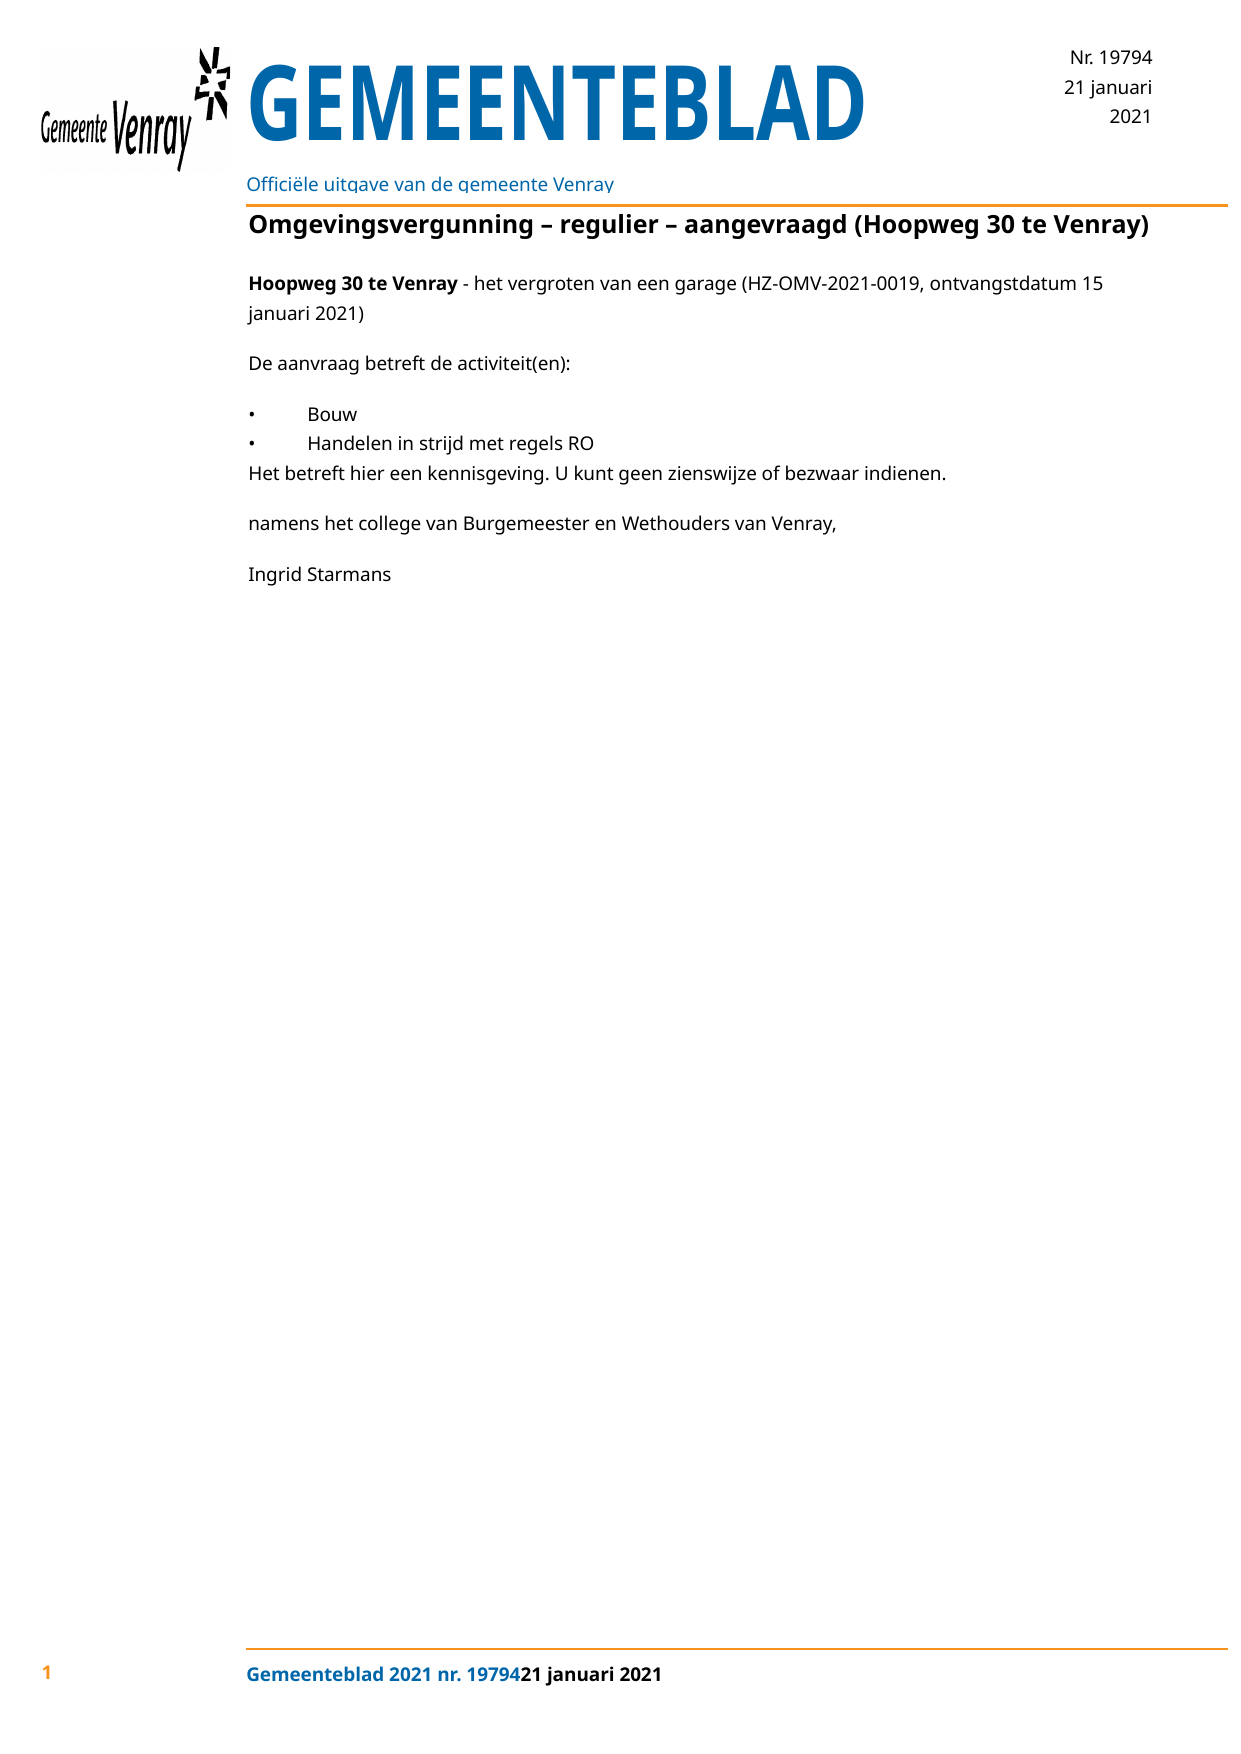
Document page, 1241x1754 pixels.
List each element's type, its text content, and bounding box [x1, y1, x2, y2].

text Hoopweg 30 te Venray - het vergroten van een garage (HZ-OMV-2021-0019, ontvangstdatum 15 januari 2021) [248, 270, 1152, 326]
text namens het college van Burgemeester en Wethouders van Venray, [248, 510, 1152, 536]
list Bouw [248, 401, 1152, 426]
picture [41, 47, 231, 172]
list Handelen in strijd met regels RO [248, 430, 1152, 456]
text Ingrid Starmans [248, 561, 1152, 586]
text Omgevingsvergunning – regulier – aangevraagd (Hoopweg 30 te Venray) [248, 207, 1152, 241]
text De aanvraag betreft de activiteit(en): [248, 350, 1152, 376]
text Het betreft hier een kennisgeving. U kunt geen zienswijze of bezwaar indienen. [248, 460, 1152, 486]
